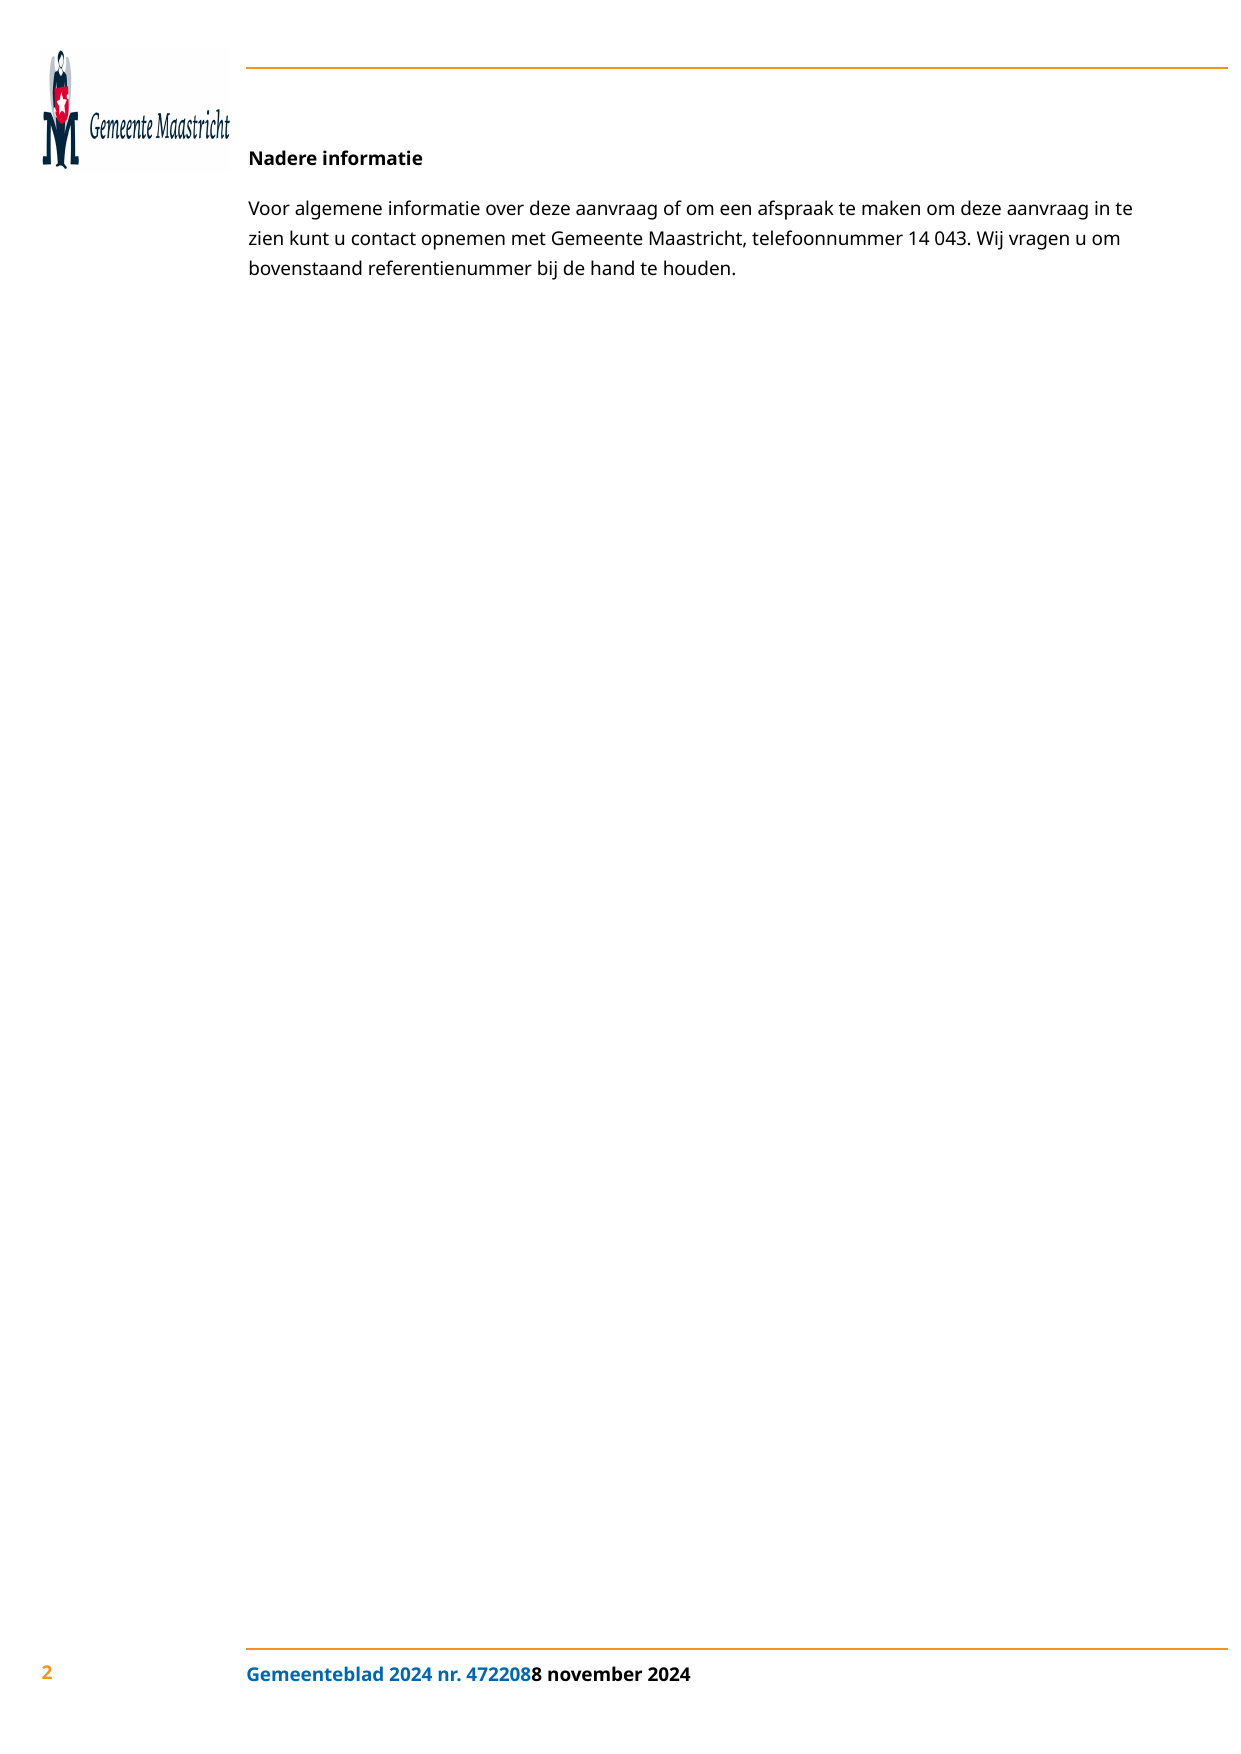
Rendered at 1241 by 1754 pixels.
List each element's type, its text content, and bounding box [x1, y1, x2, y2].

text Voor algemene informatie over deze aanvraag of om een afspraak te maken om deze aanvraag in te zien kunt u contact opnemen met Gemeente Maastricht, telefoonnummer 14 043. Wij vragen u om bovenstaand referentienummer bij de hand te houden. [248, 196, 1152, 281]
text Nadere informatie [248, 145, 1152, 171]
picture [41, 47, 231, 172]
